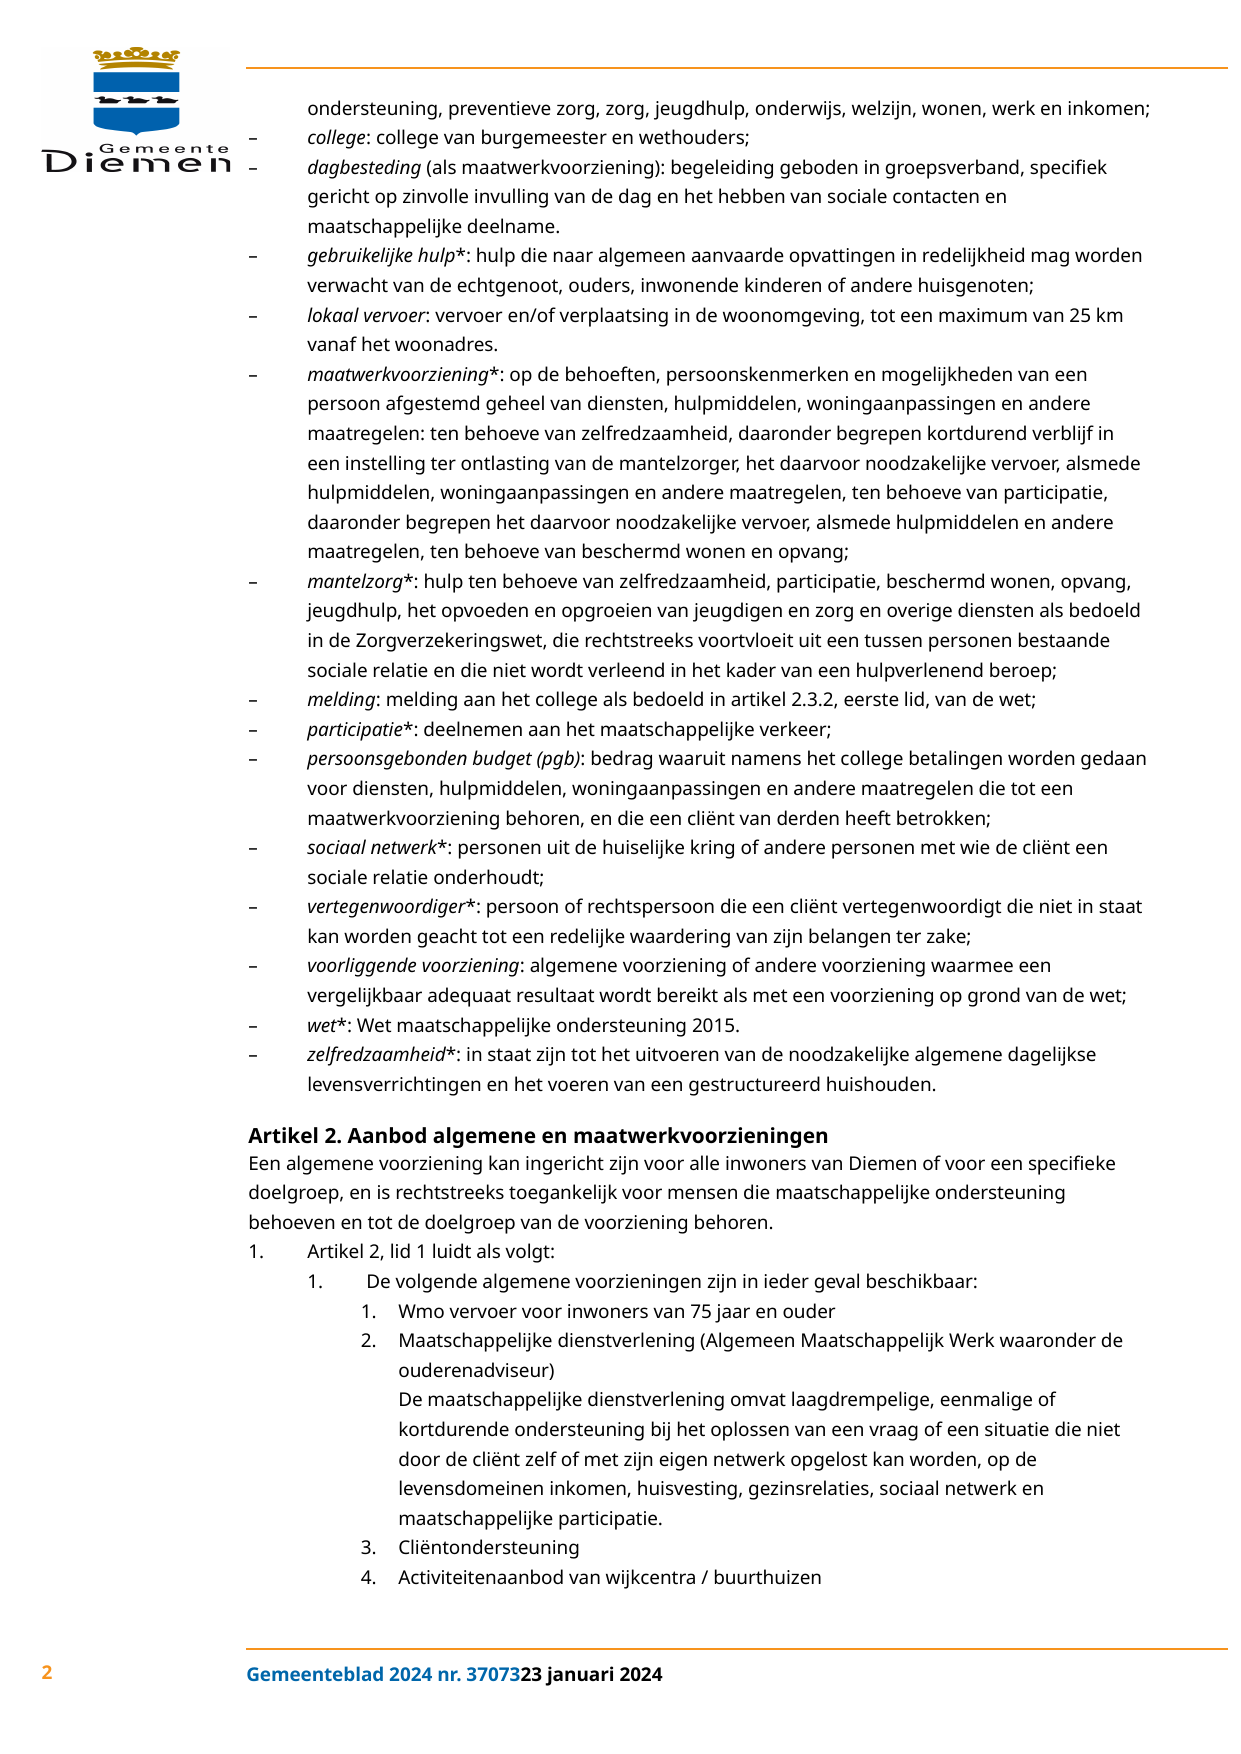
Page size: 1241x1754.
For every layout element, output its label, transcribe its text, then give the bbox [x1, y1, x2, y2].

list De volgende algemene voorzieningen zijn in ieder geval beschikbaar: [307, 1268, 1152, 1294]
list Artikel 2, lid 1 luidt als volgt: [248, 1239, 1152, 1264]
list zelfredzaamheid*: in staat zijn tot het uitvoeren van de noodzakelijke algemene dagelijkse levensverrichtingen en het voeren van een gestructureerd huishouden. [248, 1041, 1152, 1097]
list Cliëntondersteuning [361, 1534, 1152, 1560]
list participatie*: deelnemen aan het maatschappelijke verkeer; [248, 716, 1152, 742]
text doelgroep, en is rechtstreeks toegankelijk voor mensen die maatschappelijke ondersteuning behoeven en tot de doelgroep van de voorziening behoren. [248, 1179, 1152, 1235]
list gebruikelijke hulp*: hulp die naar algemeen aanvaarde opvattingen in redelijkheid mag worden verwacht van de echtgenoot, ouders, inwonende kinderen of andere huisgenoten; [248, 243, 1152, 298]
list maatwerkvoorziening*: op de behoeften, persoonskenmerken en mogelijkheden van een persoon afgestemd geheel van diensten, hulpmiddelen, woningaanpassingen en andere maatregelen: ten behoeve van zelfredzaamheid, daaronder begrepen kortdurend verblijf in een instelling ter ontlasting van de mantelzorger, het daarvoor noodzakelijke vervoer, alsmede hulpmiddelen, woningaanpassingen en andere maatregelen, ten behoeve van participatie, daaronder begrepen het daarvoor noodzakelijke vervoer, alsmede hulpmiddelen en andere maatregelen, ten behoeve van beschermd wonen en opvang; [248, 361, 1152, 564]
list college: college van burgemeester en wethouders; [248, 124, 1152, 150]
text Artikel 2. Aanbod algemene en maatwerkvoorzieningen [248, 1121, 1152, 1150]
list mantelzorg*: hulp ten behoeve van zelfredzaamheid, participatie, beschermd wonen, opvang, jeugdhulp, het opvoeden en opgroeien van jeugdigen en zorg en overige diensten als bedoeld in de Zorgverzekeringswet, die rechtstreeks voortvloeit uit een tussen personen bestaande sociale relatie en die niet wordt verleend in het kader van een hulpverlenend beroep; [248, 568, 1152, 683]
list Activiteitenaanbod van wijkcentra / buurthuizen [361, 1564, 1152, 1590]
list lokaal vervoer: vervoer en/of verplaatsing in de woonomgeving, tot een maximum van 25 km vanaf het woonadres. [248, 302, 1152, 357]
list Maatschappelijke dienstverlening (Algemeen Maatschappelijk Werk waaronder de ouderenadviseur) [361, 1327, 1152, 1383]
list vertegenwoordiger*: persoon of rechtspersoon die een cliënt vertegenwoordigt die niet in staat kan worden geacht tot een redelijke waardering van zijn belangen ter zake; [248, 893, 1152, 949]
picture [41, 47, 231, 172]
list voorliggende voorziening: algemene voorziening of andere voorziening waarmee een vergelijkbaar adequaat resultaat wordt bereikt als met een voorziening op grond van de wet; [248, 953, 1152, 1008]
list sociaal netwerk*: personen uit de huiselijke kring of andere personen met wie de cliënt een sociale relatie onderhoudt; [248, 834, 1152, 890]
list wet*: Wet maatschappelijke ondersteuning 2015. [248, 1012, 1152, 1038]
list dagbesteding (als maatwerkvoorziening): begeleiding geboden in groepsverband, specifiek gericht op zinvolle invulling van de dag en het hebben van sociale contacten en maatschappelijke deelname. [248, 154, 1152, 239]
list melding: melding aan het college als bedoeld in artikel 2.3.2, eerste lid, van de wet; [248, 686, 1152, 712]
list De maatschappelijke dienstverlening omvat laagdrempelige, eenmalige of kortdurende ondersteuning bij het oplossen van een vraag of een situatie die niet door de cliënt zelf of met zijn eigen netwerk opgelost kan worden, op de levensdomeinen inkomen, huisvesting, gezinsrelaties, sociaal netwerk en maatschappelijke participatie. [361, 1387, 1152, 1531]
list Wmo vervoer voor inwoners van 75 jaar en ouder [361, 1298, 1152, 1323]
text Een algemene voorziening kan ingericht zijn voor alle inwoners van Diemen of voor een specifieke [248, 1150, 1152, 1176]
list ondersteuning, preventieve zorg, zorg, jeugdhulp, onderwijs, welzijn, wonen, werk en inkomen; [248, 95, 1152, 121]
list persoonsgebonden budget (pgb): bedrag waaruit namens het college betalingen worden gedaan voor diensten, hulpmiddelen, woningaanpassingen en andere maatregelen die tot een maatwerkvoorziening behoren, en die een cliënt van derden heeft betrokken; [248, 746, 1152, 831]
